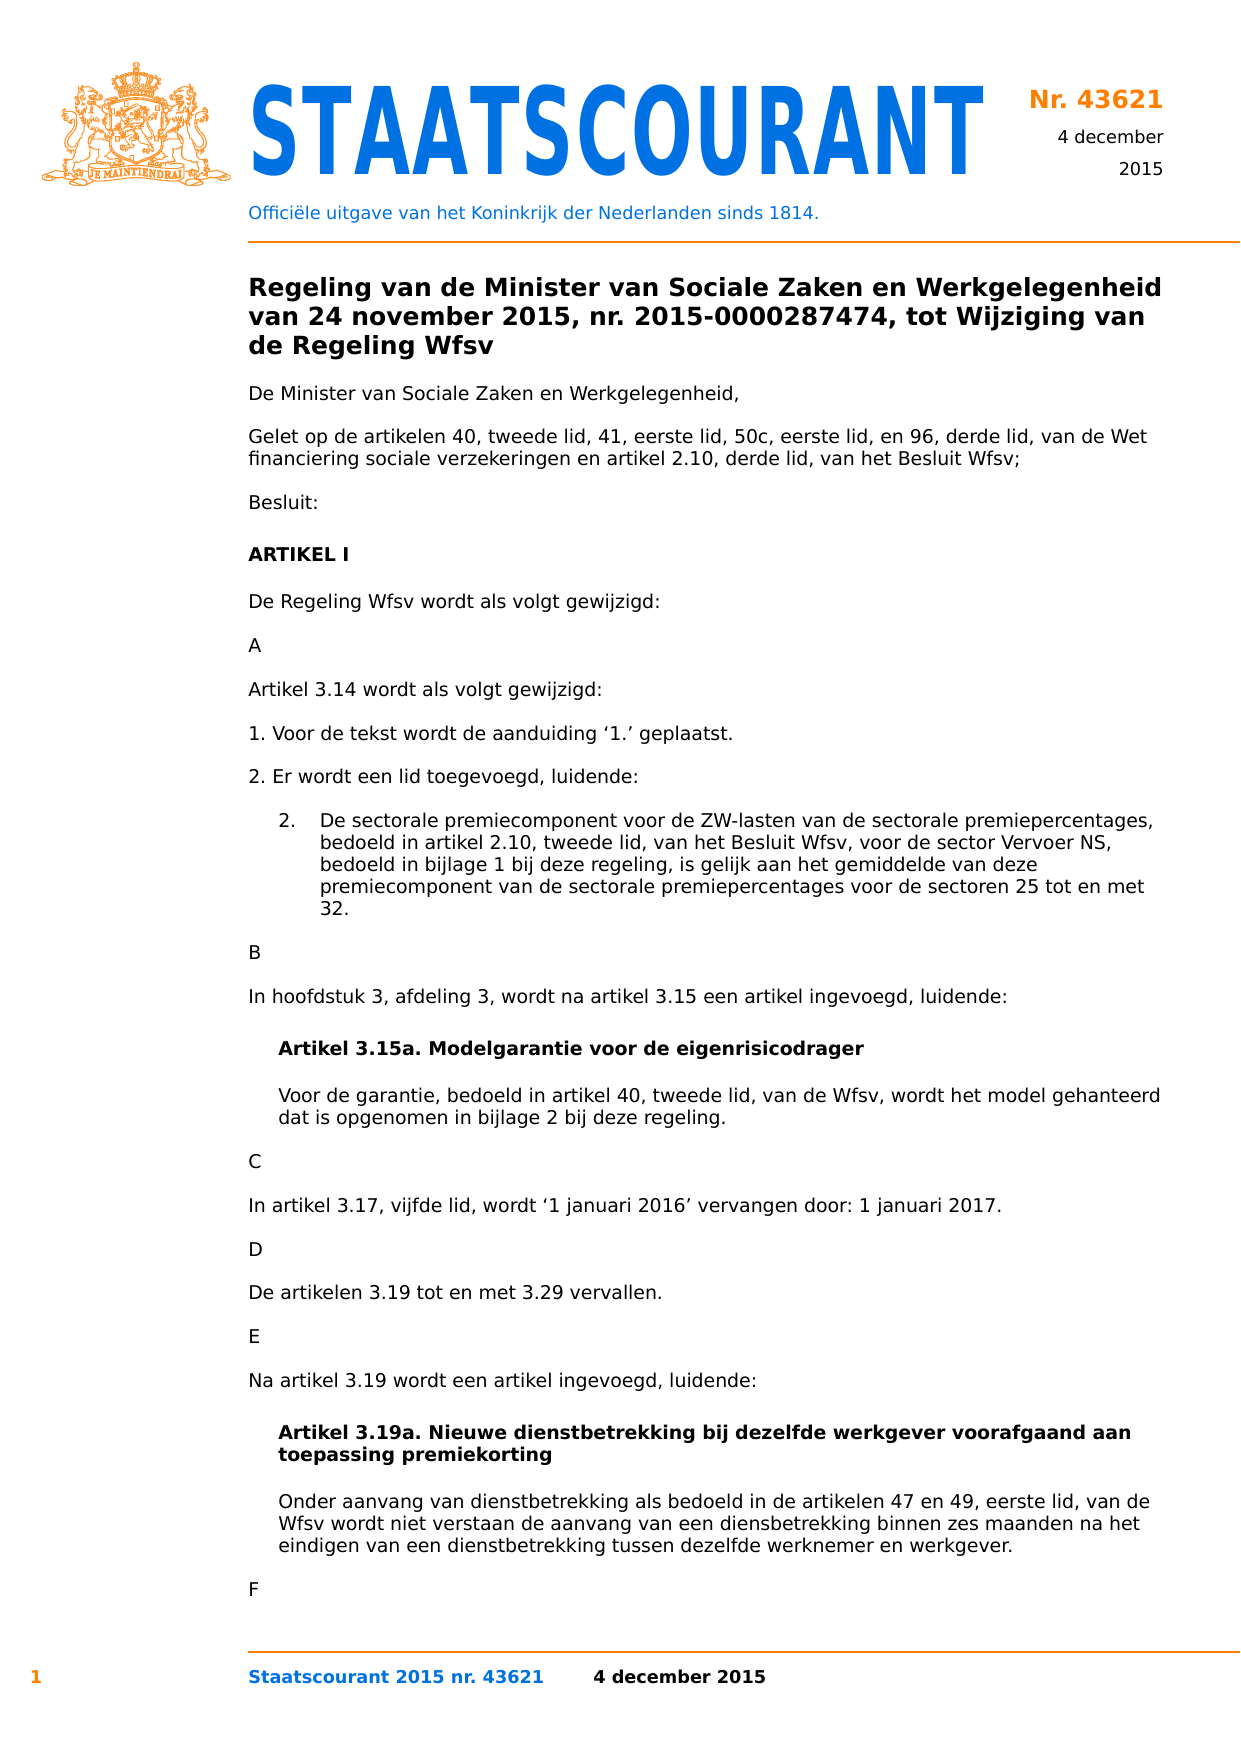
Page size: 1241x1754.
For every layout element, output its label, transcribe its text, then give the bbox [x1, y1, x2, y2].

table_header [25, 62, 248, 241]
table_header STAATSCOURANT [248, 62, 998, 203]
table_cell Officiële uitgave van het Koninkrijk der Nederlanden sinds 1814. [248, 203, 1240, 241]
table_header Nr. 43621 [998, 62, 1240, 121]
text Voor de garantie, bedoeld in artikel 40, tweede lid, van de Wfsv, wordt het model gehanteerd dat is opgenomen in bijlage 2 bij deze regeling. [278, 1085, 1163, 1129]
text In artikel 3.17, vijfde lid, wordt ‘1 januari 2016’ vervangen door: 1 januari 2017. [248, 1194, 1163, 1217]
picture [41, 62, 231, 186]
text Besluit: [248, 492, 1163, 514]
text Gelet op de artikelen 40, tweede lid, 41, eerste lid, 50c, eerste lid, en 96, derde lid, van de Wet financiering sociale verzekeringen en artikel 2.10, derde lid, van het Besluit Wfsv; [248, 426, 1163, 470]
text 1. Voor de tekst wordt de aanduiding ‘1.’ geplaatst. [248, 723, 1163, 744]
text De Minister van Sociale Zaken en Werkgelegenheid, [248, 382, 1163, 404]
text 2. Er wordt een lid toegevoegd, luidende: [248, 766, 1163, 788]
table_cell 2015 [998, 153, 1240, 203]
subtitle Regeling van de Minister van Sociale Zaken en Werkgelegenheid van 24 november 2015, nr. 2015-0000287474, tot Wijziging van de Regeling Wfsv [248, 273, 1163, 361]
table_cell 4 december [998, 121, 1240, 153]
text A [248, 635, 1163, 657]
text F [248, 1579, 1163, 1601]
text De Regeling Wfsv wordt als volgt gewijzigd: [248, 591, 1163, 613]
text B [248, 942, 1163, 964]
text E [248, 1326, 1163, 1348]
subtitle Artikel 3.19a. Nieuwe dienstbetrekking bij dezelfde werkgever voorafgaand aan toepassing premiekorting [278, 1422, 1163, 1466]
text Na artikel 3.19 wordt een artikel ingevoegd, luidende: [248, 1370, 1163, 1392]
subtitle ARTIKEL I [248, 544, 1163, 566]
text D [248, 1238, 1163, 1260]
subtitle Artikel 3.15a. Modelgarantie voor de eigenrisicodrager [278, 1038, 1163, 1060]
text 2. De sectorale premiecomponent voor de ZW-lasten van de sectorale premiepercentages, bedoeld in artikel 2.10, tweede lid, van het Besluit Wfsv, voor de sector Vervoer NS, bedoeld in bijlage 1 bij deze regeling, is gelijk aan het gemiddelde van deze premiecomponent van de sectorale premiepercentages voor de sectoren 25 tot en met 32. [278, 810, 1163, 920]
text Onder aanvang van dienstbetrekking als bedoeld in de artikelen 47 en 49, eerste lid, van de Wfsv wordt niet verstaan de aanvang van een diensbetrekking binnen zes maanden na het eindigen van een dienstbetrekking tussen dezelfde werknemer en werkgever. [278, 1491, 1163, 1557]
text De artikelen 3.19 tot en met 3.29 vervallen. [248, 1282, 1163, 1304]
text C [248, 1151, 1163, 1173]
text Artikel 3.14 wordt als volgt gewijzigd: [248, 679, 1163, 701]
text In hoofdstuk 3, afdeling 3, wordt na artikel 3.15 een artikel ingevoegd, luidende: [248, 986, 1163, 1008]
